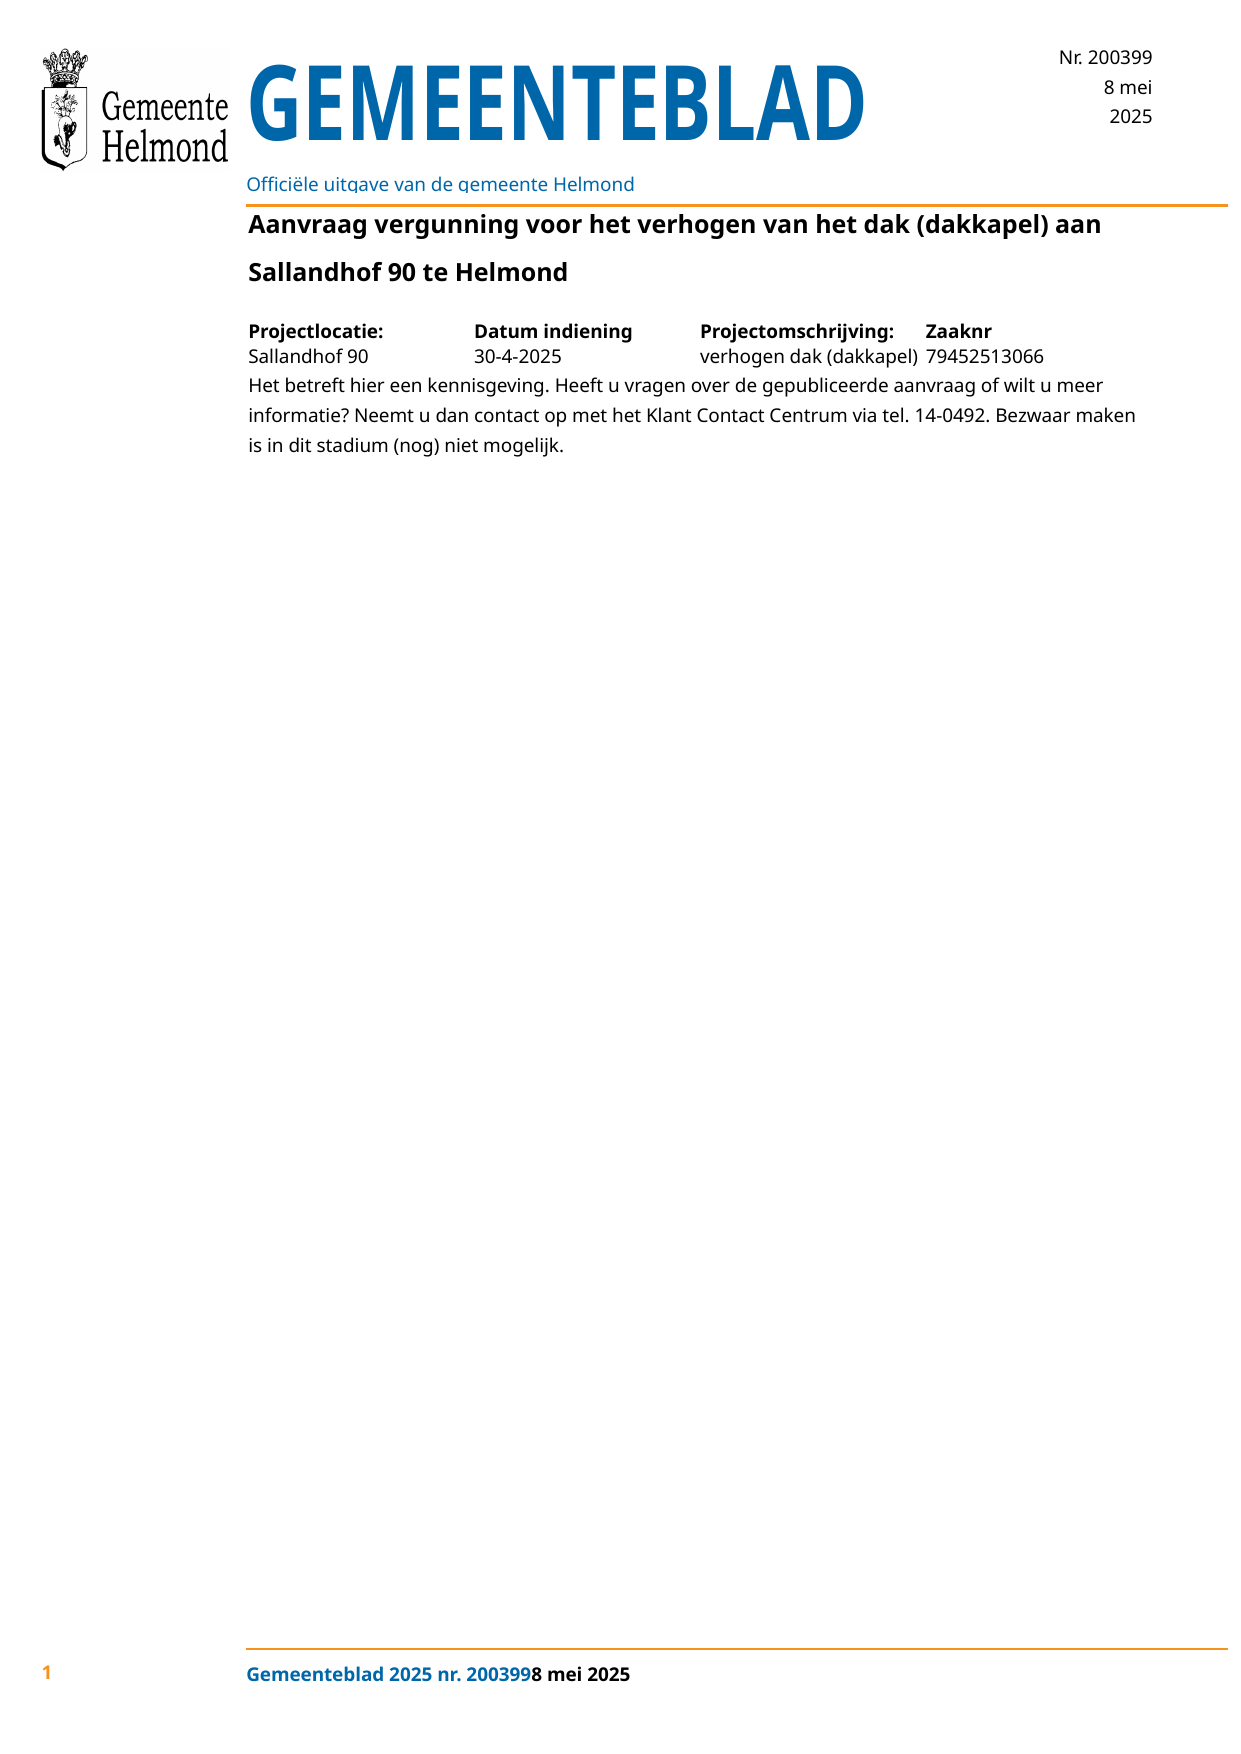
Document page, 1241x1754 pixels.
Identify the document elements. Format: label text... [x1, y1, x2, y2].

table_header Projectomschrijving: [700, 318, 926, 344]
text Aanvraag vergunning voor het verhogen van het dak (dakkapel) aan Sallandhof 90 te Helmond [248, 207, 1152, 288]
text Het betreft hier een kennisgeving. Heeft u vragen over de gepubliceerde aanvraag of wilt u meer informatie? Neemt u dan contact op met het Klant Contact Centrum via tel. 14-0492. Bezwaar maken is in dit stadium (nog) niet mogelijk. [248, 373, 1152, 458]
table_cell 30-4-2025 [474, 344, 700, 369]
table_header Zaaknr [926, 318, 1152, 344]
table_cell Sallandhof 90 [248, 344, 474, 369]
picture [41, 47, 231, 172]
table_header Datum indiening [474, 318, 700, 344]
table_cell 79452513066 [926, 344, 1152, 369]
table_header Projectlocatie: [248, 318, 474, 344]
table_cell verhogen dak (dakkapel) [700, 344, 926, 369]
